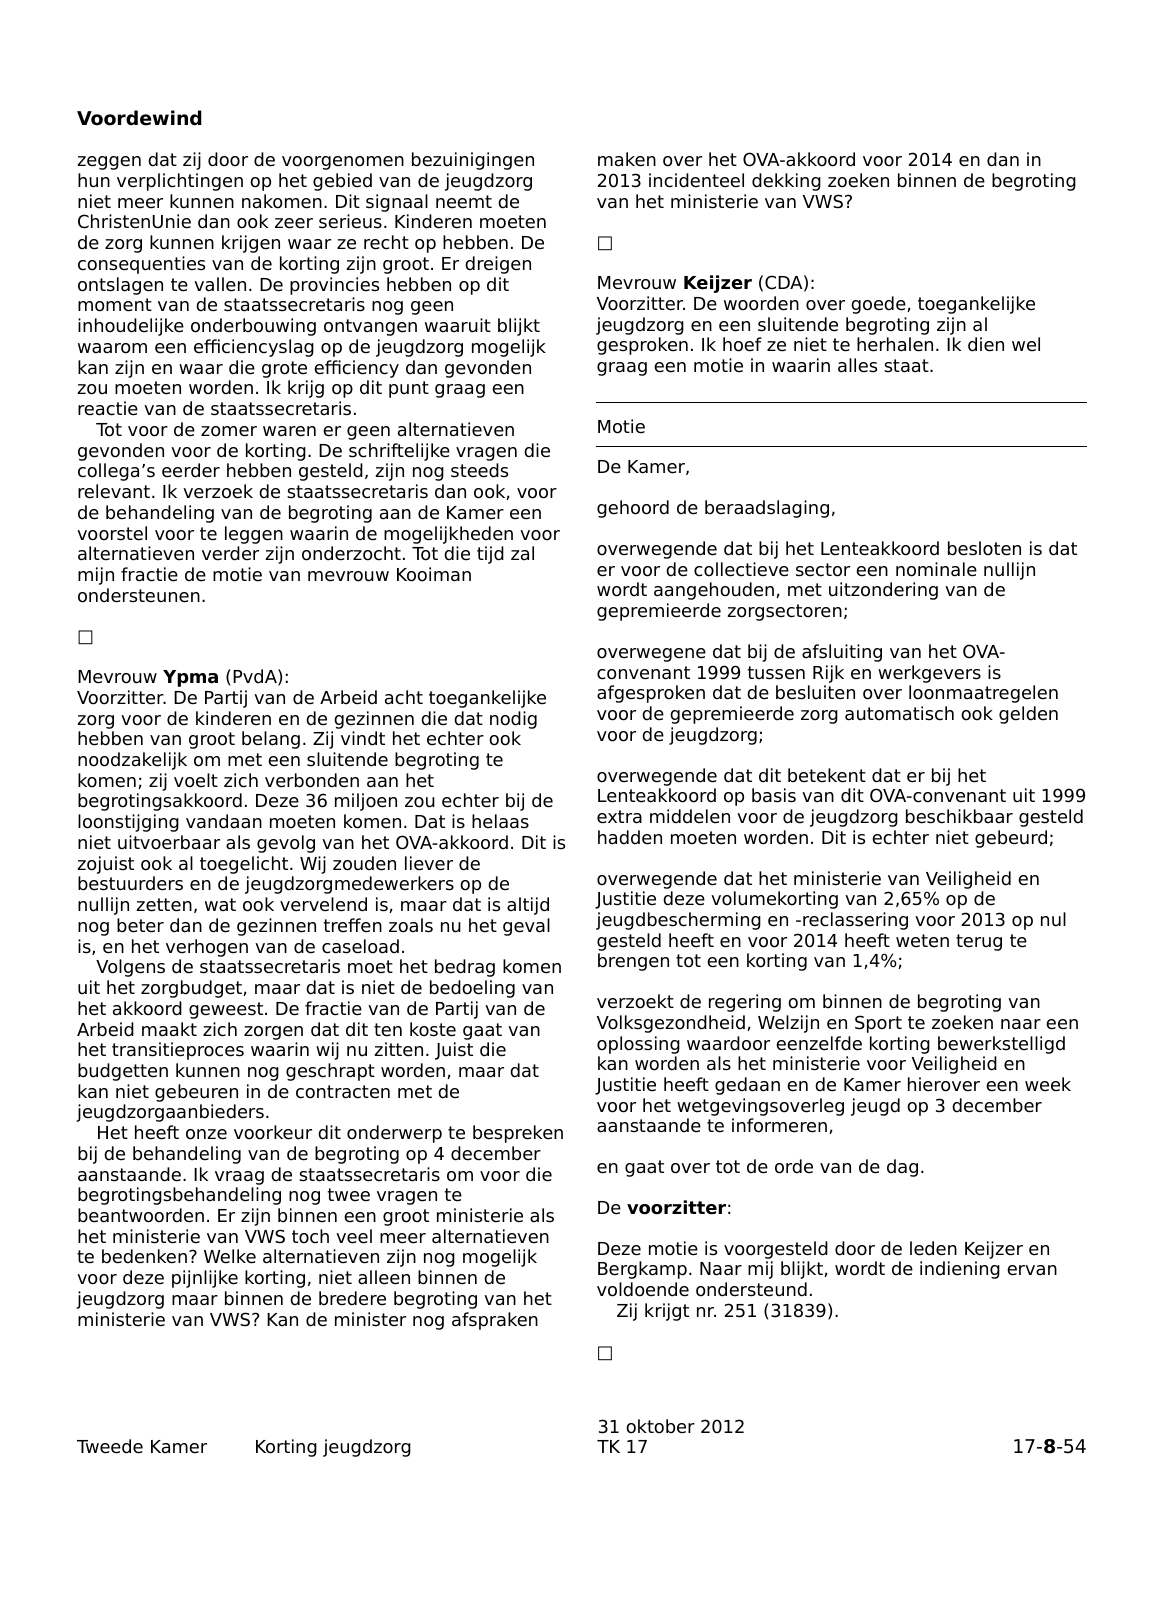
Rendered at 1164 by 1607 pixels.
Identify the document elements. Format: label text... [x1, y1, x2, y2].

text Mevrouw Ypma (PvdA): [77, 667, 567, 688]
text Motie [596, 417, 1087, 437]
text De Kamer, [596, 457, 1087, 478]
text gehoord de beraadslaging, [596, 498, 1087, 519]
text De voorzitter: [596, 1198, 1087, 1218]
text □ [596, 232, 1087, 253]
text Zij krijgt nr. 251 (31839). [596, 1301, 1087, 1321]
text overwegende dat bij het Lenteakkoord besloten is dat er voor de collectieve sector een nominale nullijn wordt aangehouden, met uitzondering van de gepremieerde zorgsectoren; [596, 539, 1087, 622]
text □ [596, 1341, 1087, 1362]
text en gaat over tot de orde van de dag. [596, 1157, 1087, 1178]
text Voorzitter. De Partij van de Arbeid acht toegankelijke zorg voor de kinderen en de gezinnen die dat nodig hebben van groot belang. Zij vindt het echter ook noodzakelijk om met een sluitende begroting te komen; zij voelt zich verbonden aan het begrotingsakkoord. Deze 36 miljoen zou echter bij de loonstijging vandaan moeten komen. Dat is helaas niet uitvoerbaar als gevolg van het OVA-akkoord. Dit is zojuist ook al toegelicht. Wij zouden liever de bestuurders en de jeugdzorgmedewerkers op de nullijn zetten, wat ook vervelend is, maar dat is altijd nog beter dan de gezinnen treffen zoals nu het geval is, en het verhogen van de caseload. [77, 688, 567, 957]
text overwegende dat dit betekent dat er bij het Lenteakkoord op basis van dit OVA-convenant uit 1999 extra middelen voor de jeugdzorg beschikbaar gesteld hadden moeten worden. Dit is echter niet gebeurd; [596, 765, 1087, 848]
text Mevrouw Keijzer (CDA): [596, 273, 1087, 294]
text Deze motie is voorgesteld door de leden Keijzer en Bergkamp. Naar mij blijkt, wordt de indiening ervan voldoende ondersteund. [596, 1238, 1087, 1301]
text Volgens de staatssecretaris moet het bedrag komen uit het zorgbudget, maar dat is niet de bedoeling van het akkoord geweest. De fractie van de Partij van de Arbeid maakt zich zorgen dat dit ten koste gaat van het transitieproces waarin wij nu zitten. Juist die budgetten kunnen nog geschrapt worden, maar dat kan niet gebeuren in de contracten met de jeugdzorgaanbieders. [77, 957, 567, 1123]
text overwegende dat het ministerie van Veiligheid en Justitie deze volumekorting van 2,65% op de jeugdbescherming en -reclassering voor 2013 op nul gesteld heeft en voor 2014 heeft weten terug te brengen tot een korting van 1,4%; [596, 868, 1087, 972]
text Het heeft onze voorkeur dit onderwerp te bespreken bij de behandeling van de begroting op 4 december aanstaande. Ik vraag de staatssecretaris om voor die begrotingsbehandeling nog twee vragen te beantwoorden. Er zijn binnen een groot ministerie als het ministerie van VWS toch veel meer alternatieven te bedenken? Welke alternatieven zijn nog mogelijk voor deze pijnlijke korting, niet alleen binnen de jeugdzorg maar binnen de bredere begroting van het ministerie van VWS? Kan de minister nog afspraken [77, 1123, 567, 1330]
text Tot voor de zomer waren er geen alternatieven gevonden voor de korting. De schriftelijke vragen die collega’s eerder hebben gesteld, zijn nog steeds relevant. Ik verzoek de staatssecretaris dan ook, voor de behandeling van de begroting aan de Kamer een voorstel voor te leggen waarin de mogelijkheden voor alternatieven verder zijn onderzocht. Tot die tijd zal mijn fractie de motie van mevrouw Kooiman ondersteunen. [77, 420, 567, 606]
text maken over het OVA-akkoord voor 2014 en dan in 2013 incidenteel dekking zoeken binnen de begroting van het ministerie van VWS? [596, 150, 1087, 212]
text zeggen dat zij door de voorgenomen bezuinigingen hun verplichtingen op het gebied van de jeugdzorg niet meer kunnen nakomen. Dit signaal neemt de ChristenUnie dan ook zeer serieus. Kinderen moeten de zorg kunnen krijgen waar ze recht op hebben. De consequenties van de korting zijn groot. Er dreigen ontslagen te vallen. De provincies hebben op dit moment van de staatssecretaris nog geen inhoudelijke onderbouwing ontvangen waaruit blijkt waarom een efficiencyslag op de jeugdzorg mogelijk kan zijn en waar die grote efficiency dan gevonden zou moeten worden. Ik krijg op dit punt graag een reactie van de staatssecretaris. [77, 150, 567, 420]
text verzoekt de regering om binnen de begroting van Volksgezondheid, Welzijn en Sport te zoeken naar een oplossing waardoor eenzelfde korting bewerkstelligd kan worden als het ministerie voor Veiligheid en Justitie heeft gedaan en de Kamer hierover een week voor het wetgevingsoverleg jeugd op 3 december aanstaande te informeren, [596, 992, 1087, 1137]
text □ [77, 626, 567, 647]
text Voorzitter. De woorden over goede, toegankelijke jeugdzorg en een sluitende begroting zijn al gesproken. Ik hoef ze niet te herhalen. Ik dien wel graag een motie in waarin alles staat. [596, 294, 1087, 377]
text overwegene dat bij de afsluiting van het OVA-convenant 1999 tussen Rijk en werkgevers is afgesproken dat de besluiten over loonmaatregelen voor de gepremieerde zorg automatisch ook gelden voor de jeugdzorg; [596, 642, 1087, 745]
